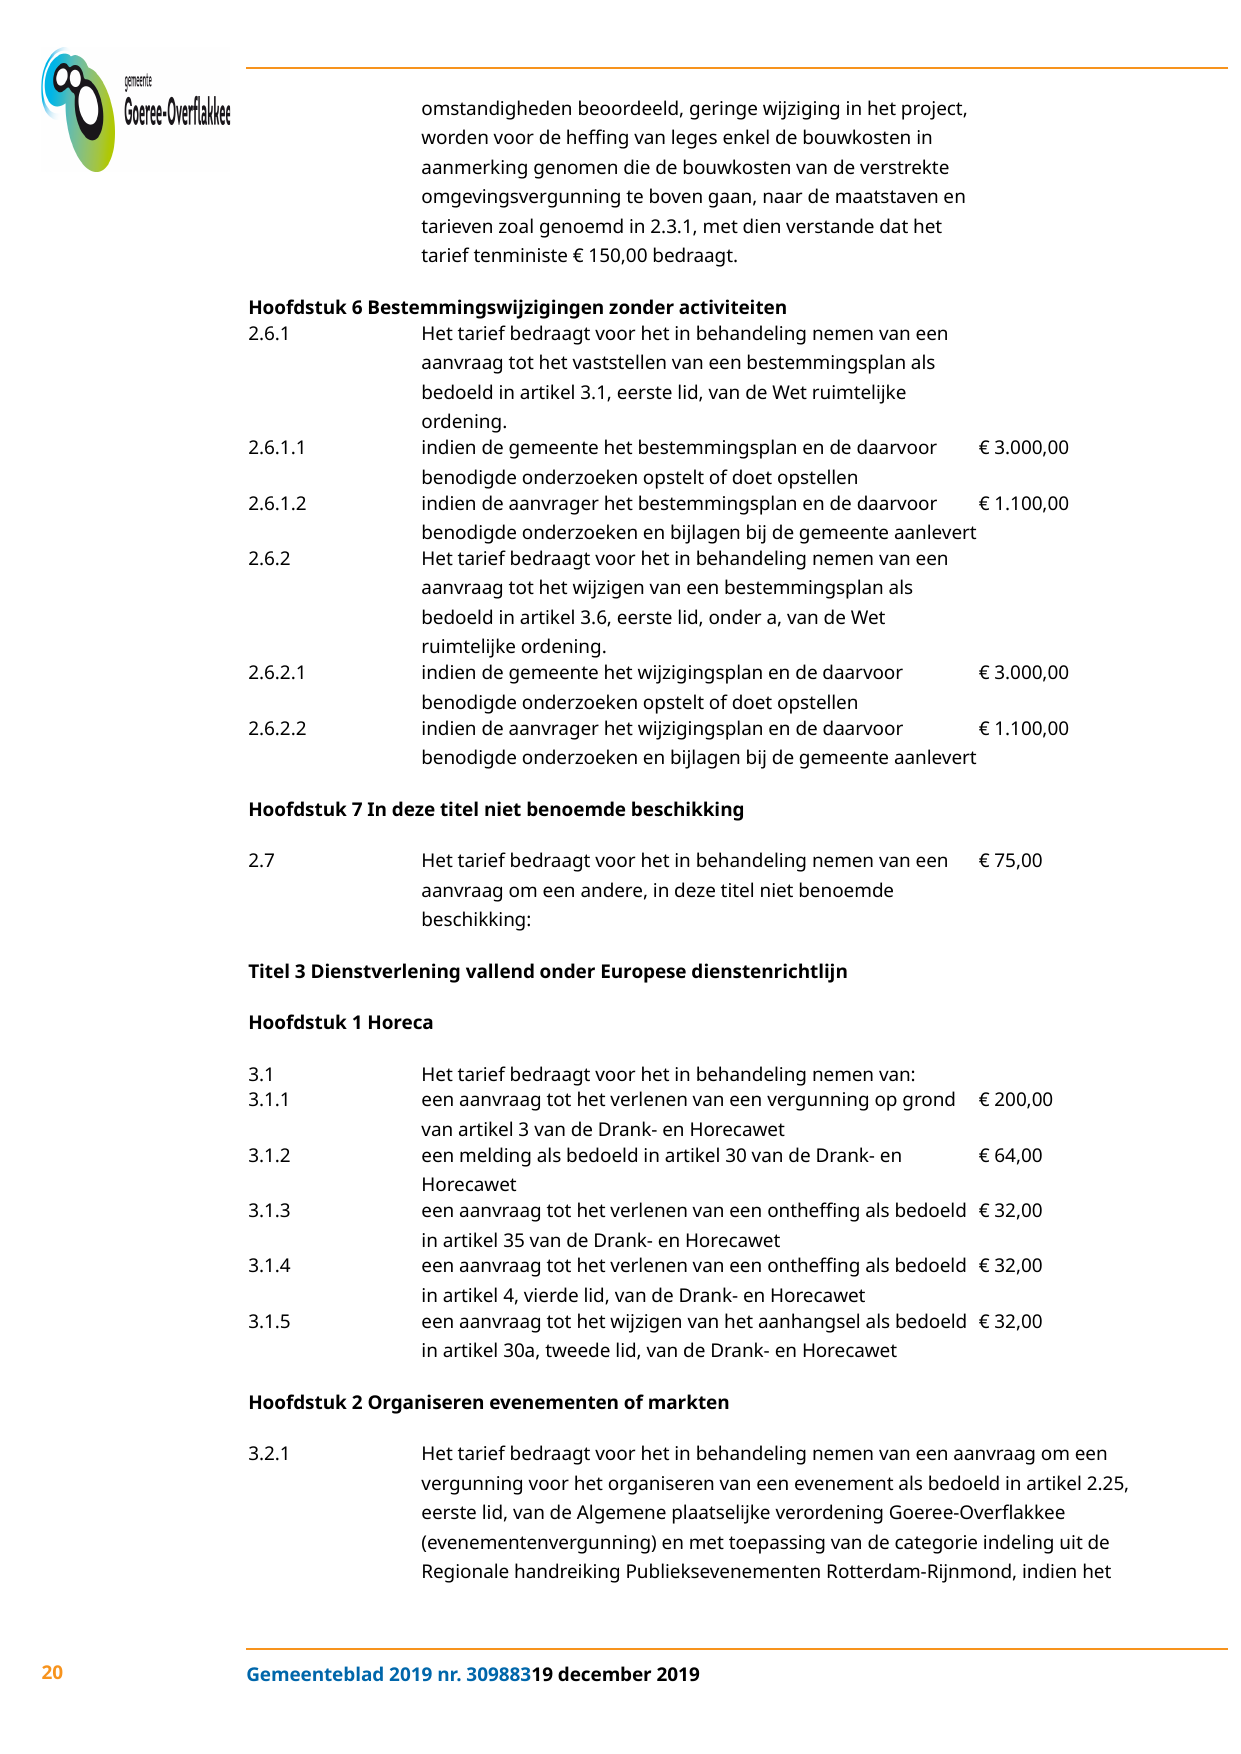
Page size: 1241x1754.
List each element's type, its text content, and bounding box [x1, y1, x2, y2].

table_cell € 3.000,00 [979, 434, 1152, 490]
table_cell omstandigheden beoordeeld, geringe wijziging in het project, worden voor de heffing van leges enkel de bouwkosten in aanmerking genomen die de bouwkosten van de verstrekte omgevingsvergunning te boven gaan, naar de maatstaven en tarieven zoal genoemd in 2.3.1, met dien verstande dat het tarief tenministe € 150,00 bedraagt. [421, 95, 978, 268]
table_cell [248, 770, 1152, 796]
table_cell € 75,00 [979, 847, 1152, 932]
table_cell 3.1.3 [248, 1197, 421, 1252]
table_cell Titel 3 Dienstverlening vallend onder Europese dienstenrichtlijn [248, 958, 1152, 984]
table_cell indien de gemeente het bestemmingsplan en de daarvoor benodigde onderzoeken opstelt of doet opstellen [421, 434, 978, 490]
table_cell Hoofdstuk 2 Organiseren evenementen of markten [248, 1389, 1152, 1414]
table_cell € 64,00 [979, 1142, 1152, 1197]
table_cell 2.6.2 [248, 545, 421, 659]
table_cell indien de aanvrager het wijzigingsplan en de daarvoor benodigde onderzoeken en bijlagen bij de gemeente aanlevert [421, 715, 978, 770]
table_cell Het tarief bedraagt voor het in behandeling nemen van een aanvraag tot het vaststellen van een bestemmingsplan als bedoeld in artikel 3.1, eerste lid, van de Wet ruimtelijke ordening. [421, 320, 978, 434]
table_cell [248, 1035, 1152, 1061]
table_cell € 1.100,00 [979, 715, 1152, 770]
table_cell [248, 1363, 1152, 1389]
table_cell 2.6.1 [248, 320, 421, 434]
table_cell Het tarief bedraagt voor het in behandeling nemen van een aanvraag om een vergunning voor het organiseren van een evenement als bedoeld in artikel 2.25, eerste lid, van de Algemene plaatselijke verordening Goeree-Overflakkee (evenementenvergunning) en met toepassing van de categorie indeling uit de Regionale handreiking Publieksevenementen Rotterdam-Rijnmond, indien het [421, 1440, 1152, 1584]
table_cell € 1.100,00 [979, 490, 1152, 545]
table_cell 3.1.1 [248, 1087, 421, 1142]
table_cell 2.6.1.2 [248, 490, 421, 545]
table_cell [248, 269, 421, 294]
table_cell een aanvraag tot het wijzigen van het aanhangsel als bedoeld in artikel 30a, tweede lid, van de Drank- en Horecawet [421, 1308, 978, 1363]
table_cell een aanvraag tot het verlenen van een ontheffing als bedoeld in artikel 4, vierde lid, van de Drank- en Horecawet [421, 1253, 978, 1308]
table_cell [248, 984, 1152, 1009]
table_cell 3.1.5 [248, 1308, 421, 1363]
table_cell € 32,00 [979, 1253, 1152, 1308]
table_cell [421, 269, 978, 294]
table_cell 2.7 [248, 847, 421, 932]
table_cell 3.1 [248, 1061, 421, 1087]
table_cell [979, 545, 1152, 659]
table_cell € 200,00 [979, 1087, 1152, 1142]
table_cell Het tarief bedraagt voor het in behandeling nemen van een aanvraag tot het wijzigen van een bestemmingsplan als bedoeld in artikel 3.6, eerste lid, onder a, van de Wet ruimtelijke ordening. [421, 545, 978, 659]
table_cell Het tarief bedraagt voor het in behandeling nemen van: [421, 1061, 1152, 1087]
table_cell 3.1.2 [248, 1142, 421, 1197]
table_cell 2.6.2.1 [248, 660, 421, 715]
table_cell € 32,00 [979, 1197, 1152, 1252]
table_cell Het tarief bedraagt voor het in behandeling nemen van een aanvraag om een andere, in deze titel niet benoemde beschikking: [421, 847, 978, 932]
table_cell Hoofdstuk 1 Horeca [248, 1009, 1152, 1035]
table_cell een aanvraag tot het verlenen van een ontheffing als bedoeld in artikel 35 van de Drank- en Horecawet [421, 1197, 978, 1252]
table_cell [248, 932, 1152, 958]
table_cell € 3.000,00 [979, 660, 1152, 715]
table_cell een melding als bedoeld in artikel 30 van de Drank- en Horecawet [421, 1142, 978, 1197]
table_cell Hoofdstuk 7 In deze titel niet benoemde beschikking [248, 796, 1152, 822]
table_cell 2.6.2.2 [248, 715, 421, 770]
table_cell [248, 1415, 1152, 1440]
table_cell indien de aanvrager het bestemmingsplan en de daarvoor benodigde onderzoeken en bijlagen bij de gemeente aanlevert [421, 490, 978, 545]
table_cell [979, 320, 1152, 434]
table_cell [979, 95, 1152, 268]
table_cell een aanvraag tot het verlenen van een vergunning op grond van artikel 3 van de Drank- en Horecawet [421, 1087, 978, 1142]
table_cell [979, 269, 1152, 294]
table_cell indien de gemeente het wijzigingsplan en de daarvoor benodigde onderzoeken opstelt of doet opstellen [421, 660, 978, 715]
table_cell 3.1.4 [248, 1253, 421, 1308]
table_cell Hoofdstuk 6 Bestemmingswijzigingen zonder activiteiten [248, 294, 1152, 320]
table_cell [248, 822, 1152, 847]
table_cell [248, 95, 421, 268]
table_cell € 32,00 [979, 1308, 1152, 1363]
table_cell 2.6.1.1 [248, 434, 421, 490]
picture [41, 47, 231, 172]
table_cell 3.2.1 [248, 1440, 421, 1584]
